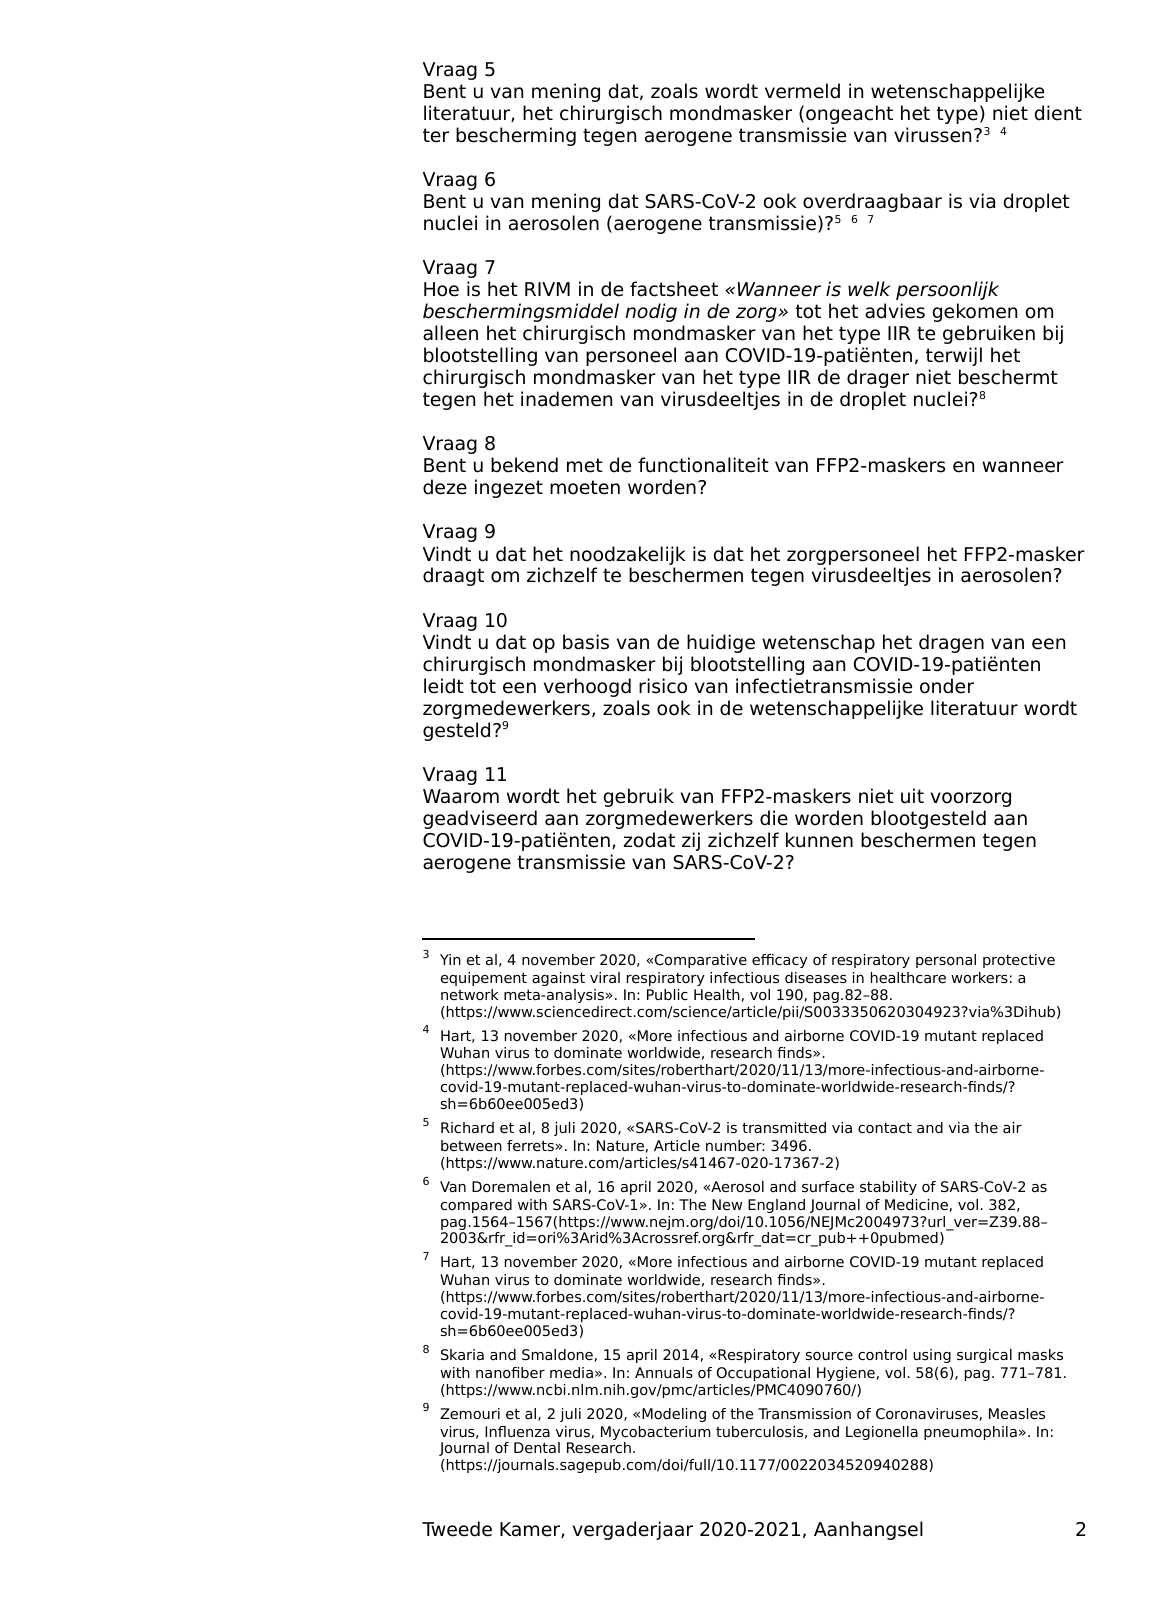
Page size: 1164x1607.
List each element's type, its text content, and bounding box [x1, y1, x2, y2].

text Vraag 6 [422, 169, 1087, 191]
text Vraag 8 [422, 433, 1087, 455]
text Vraag 7 [422, 257, 1087, 279]
text Yin et al, 4 november 2020, «Comparative efficacy of respiratory personal protective equipement against viral respiratory infectious diseases in healthcare workers: a network meta-analysis». In: Public Health, vol 190, pag.82–88. (https://www.sciencedirect.com/science/article/pii/S0033350620304923?via%3Dihub) [422, 948, 1087, 1021]
text Bent u van mening dat SARS-CoV-2 ook overdraagbaar is via droplet nuclei in aerosolen (aerogene transmissie)? [422, 191, 1087, 235]
text Zemouri et al, 2 juli 2020, «Modeling of the Transmission of Coronaviruses, Measles virus, Influenza virus, Mycobacterium tuberculosis, and Legionella pneumophila». In: Journal of Dental Research. (https://journals.sagepub.com/doi/full/10.1177/0022034520940288) [422, 1402, 1087, 1474]
text Vindt u dat het noodzakelijk is dat het zorgpersoneel het FFP2-masker draagt om zichzelf te beschermen tegen virusdeeltjes in aerosolen? [422, 543, 1087, 587]
text Skaria and Smaldone, 15 april 2014, «Respiratory source control using surgical masks with nanofiber media». In: Annuals of Occupational Hygiene, vol. 58(6), pag. 771–781. (https://www.ncbi.nlm.nih.gov/pmc/articles/PMC4090760/) [422, 1343, 1087, 1399]
text Waarom wordt het gebruik van FFP2-maskers niet uit voorzorg geadviseerd aan zorgmedewerkers die worden blootgesteld aan COVID-19-patiënten, zodat zij zichzelf kunnen beschermen tegen aerogene transmissie van SARS-CoV-2? [422, 786, 1087, 873]
text Vraag 10 [422, 609, 1087, 632]
text Vindt u dat op basis van de huidige wetenschap het dragen van een chirurgisch mondmasker bij blootstelling aan COVID-19-patiënten leidt tot een verhoogd risico van infectietransmissie onder zorgmedewerkers, zoals ook in de wetenschappelijke literatuur wordt gesteld? [422, 632, 1087, 741]
text Richard et al, 8 juli 2020, «SARS-CoV-2 is transmitted via contact and via the air between ferrets». In: Nature, Article number: 3496. (https://www.nature.com/articles/s41467-020-17367-2) [422, 1116, 1087, 1172]
text Vraag 9 [422, 521, 1087, 543]
text Van Doremalen et al, 16 april 2020, «Aerosol and surface stability of SARS-CoV-2 as compared with SARS-CoV-1». In: The New England Journal of Medicine, vol. 382, pag.1564–1567(https://www.nejm.org/doi/10.1056/NEJMc2004973?url_ver=Z39.88–2003&rfr_id=ori%3Arid%3Acrossref.org&rfr_dat=cr_pub++0pubmed) [422, 1175, 1087, 1247]
text Hoe is het RIVM in de factsheet «Wanneer is welk persoonlijk beschermingsmiddel nodig in de zorg» tot het advies gekomen om alleen het chirurgisch mondmasker van het type IIR te gebruiken bij blootstelling van personeel aan COVID-19-patiënten, terwijl het chirurgisch mondmasker van het type IIR de drager niet beschermt tegen het inademen van virusdeeltjes in de droplet nuclei? [422, 279, 1087, 411]
text Hart, 13 november 2020, «More infectious and airborne COVID-19 mutant replaced Wuhan virus to dominate worldwide, research finds». (https://www.forbes.com/sites/roberthart/2020/11/13/more-infectious-and-airborne-covid-19-mutant-replaced-wuhan-virus-to-dominate-worldwide-research-finds/?sh=6b60ee005ed3) [422, 1023, 1087, 1113]
text Vraag 11 [422, 764, 1087, 786]
text Bent u bekend met de functionaliteit van FFP2-maskers en wanneer deze ingezet moeten worden? [422, 455, 1087, 499]
text Bent u van mening dat, zoals wordt vermeld in wetenschappelijke literatuur, het chirurgisch mondmasker (ongeacht het type) niet dient ter bescherming tegen aerogene transmissie van virussen? [422, 81, 1087, 147]
text Vraag 5 [422, 59, 1087, 81]
text Hart, 13 november 2020, «More infectious and airborne COVID-19 mutant replaced Wuhan virus to dominate worldwide, research finds». (https://www.forbes.com/sites/roberthart/2020/11/13/more-infectious-and-airborne-covid-19-mutant-replaced-wuhan-virus-to-dominate-worldwide-research-finds/?sh=6b60ee005ed3) [422, 1250, 1087, 1340]
